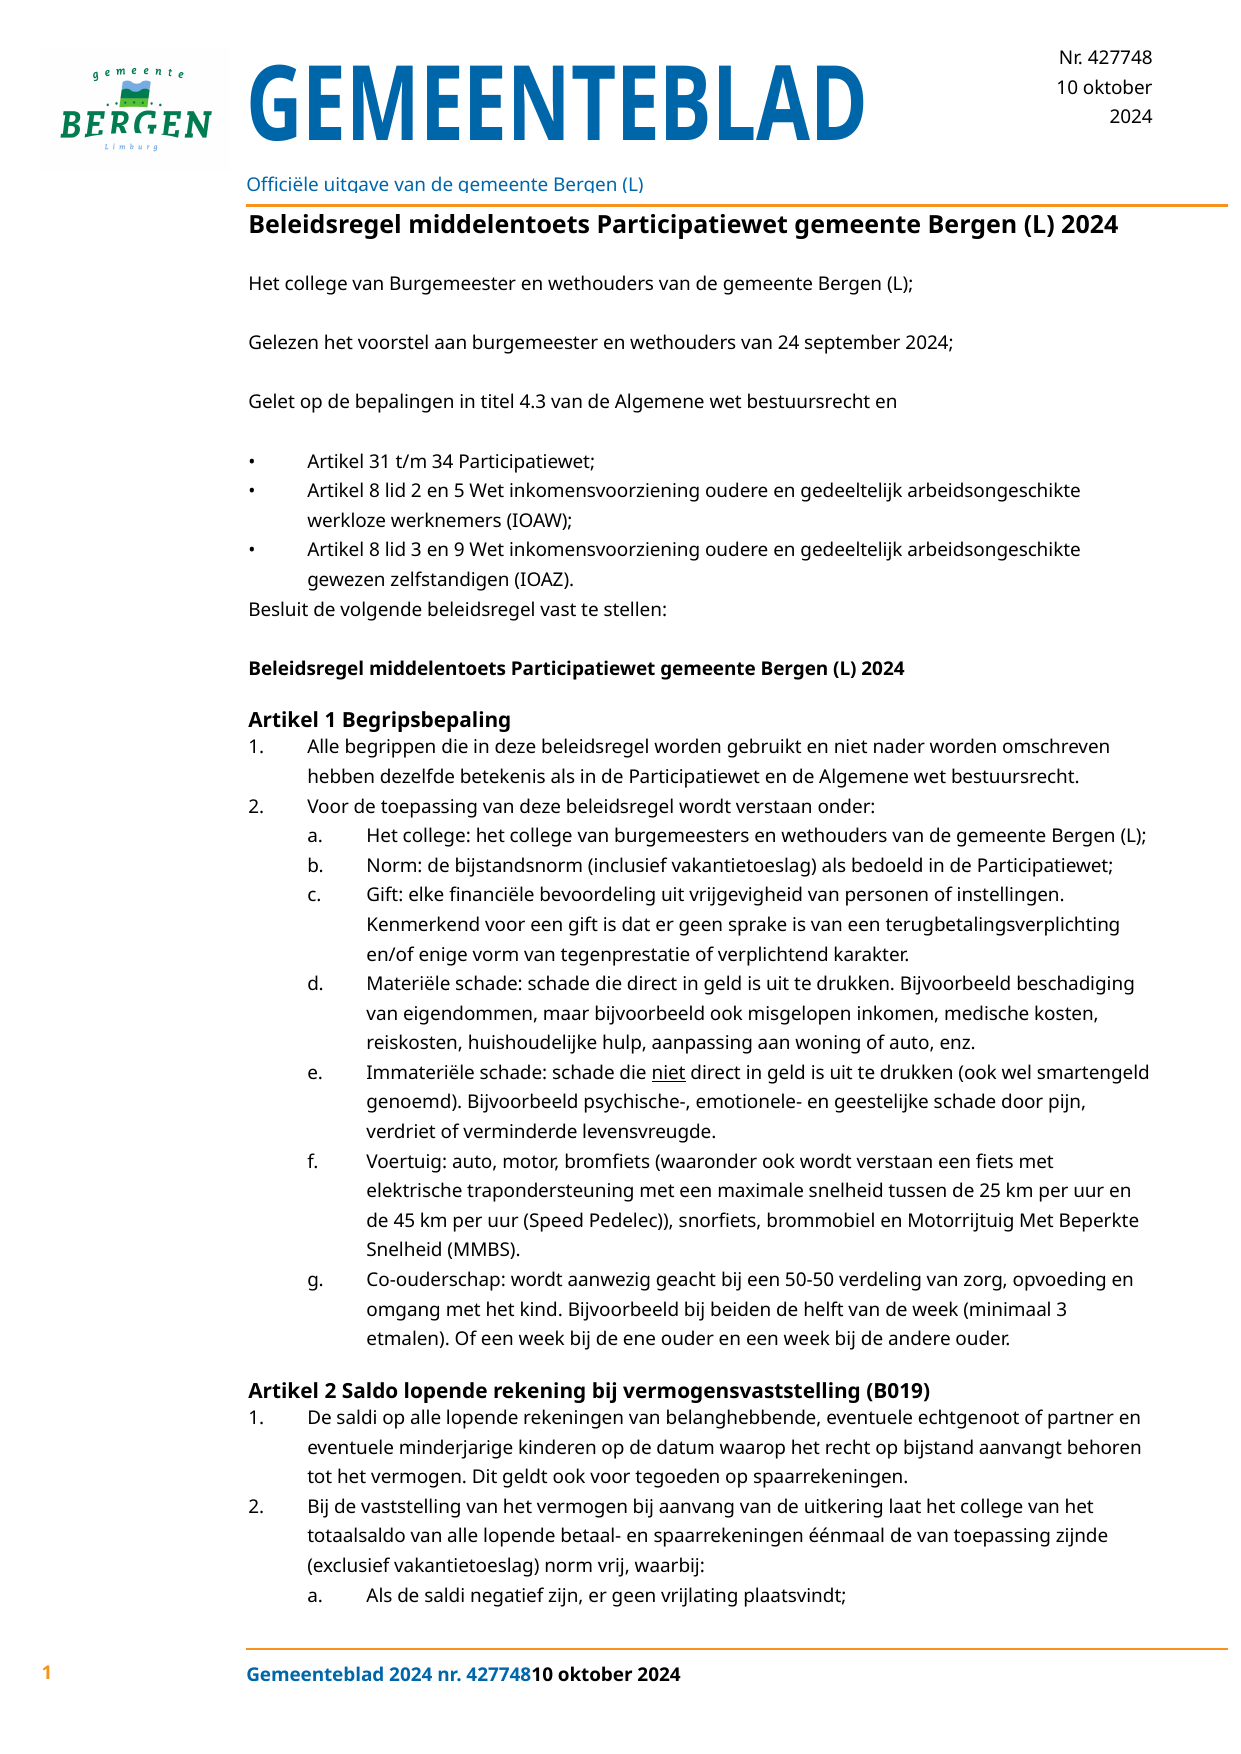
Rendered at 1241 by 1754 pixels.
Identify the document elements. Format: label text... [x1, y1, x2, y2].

list Voertuig: auto, motor, bromfiets (waaronder ook wordt verstaan een fiets met elektrische trapondersteuning met een maximale snelheid tussen de 25 km per uur en de 45 km per uur (Speed Pedelec)), snorfiets, brommobiel en Motorrijtuig Met Beperkte Snelheid (MMBS). [307, 1148, 1152, 1262]
list Alle begrippen die in deze beleidsregel worden gebruikt en niet nader worden omschreven hebben dezelfde betekenis als in de Participatiewet en de Algemene wet bestuursrecht. [248, 734, 1152, 789]
list Voor de toepassing van deze beleidsregel wordt verstaan onder: [248, 793, 1152, 819]
text Artikel 1 Begripsbepaling [248, 705, 1152, 734]
text Gelezen het voorstel aan burgemeester en wethouders van 24 september 2024; [248, 329, 1152, 355]
list Artikel 8 lid 2 en 5 Wet inkomensvoorziening oudere en gedeeltelijk arbeidsongeschikte werkloze werknemers (IOAW); [248, 477, 1152, 533]
list Materiële schade: schade die direct in geld is uit te drukken. Bijvoorbeeld beschadiging van eigendommen, maar bijvoorbeeld ook misgelopen inkomen, medische kosten, reiskosten, huishoudelijke hulp, aanpassing aan woning of auto, enz. [307, 970, 1152, 1055]
text Beleidsregel middelentoets Participatiewet gemeente Bergen (L) 2024 [248, 655, 1152, 681]
list Co-ouderschap: wordt aanwezig geacht bij een 50-50 verdeling van zorg, opvoeding en omgang met het kind. Bijvoorbeeld bij beiden de helft van de week (minimaal 3 etmalen). Of een week bij de ene ouder en een week bij de andere ouder. [307, 1266, 1152, 1351]
text Artikel 2 Saldo lopende rekening bij vermogensvaststelling (B019) [248, 1376, 1152, 1404]
list Norm: de bijstandsnorm (inclusief vakantietoeslag) als bedoeld in de Participatiewet; [307, 852, 1152, 878]
list Bij de vaststelling van het vermogen bij aanvang van de uitkering laat het college van het totaalsaldo van alle lopende betaal- en spaarrekeningen éénmaal de van toepassing zijnde (exclusief vakantietoeslag) norm vrij, waarbij: [248, 1493, 1152, 1578]
list Immateriële schade: schade die niet direct in geld is uit te drukken (ook wel smartengeld genoemd). Bijvoorbeeld psychische-, emotionele- en geestelijke schade door pijn, verdriet of verminderde levensvreugde. [307, 1059, 1152, 1144]
text Beleidsregel middelentoets Participatiewet gemeente Bergen (L) 2024 [248, 207, 1152, 241]
text Besluit de volgende beleidsregel vast te stellen: [248, 596, 1152, 621]
text Gelet op de bepalingen in titel 4.3 van de Algemene wet bestuursrecht en [248, 389, 1152, 414]
list Artikel 8 lid 3 en 9 Wet inkomensvoorziening oudere en gedeeltelijk arbeidsongeschikte gewezen zelfstandigen (IOAZ). [248, 537, 1152, 592]
list Als de saldi negatief zijn, er geen vrijlating plaatsvindt; [307, 1582, 1152, 1607]
list Gift: elke financiële bevoordeling uit vrijgevigheid van personen of instellingen. Kenmerkend voor een gift is dat er geen sprake is van een terugbetalingsverplichting en/of enige vorm van tegenprestatie of verplichtend karakter. [307, 882, 1152, 967]
list Het college: het college van burgemeesters en wethouders van de gemeente Bergen (L); [307, 822, 1152, 848]
picture [41, 47, 231, 172]
list De saldi op alle lopende rekeningen van belanghebbende, eventuele echtgenoot of partner en eventuele minderjarige kinderen op de datum waarop het recht op bijstand aanvangt behoren tot het vermogen. Dit geldt ook voor tegoeden op spaarrekeningen. [248, 1404, 1152, 1489]
text Het college van Burgemeester en wethouders van de gemeente Bergen (L); [248, 270, 1152, 296]
list Artikel 31 t/m 34 Participatiewet; [248, 448, 1152, 473]
